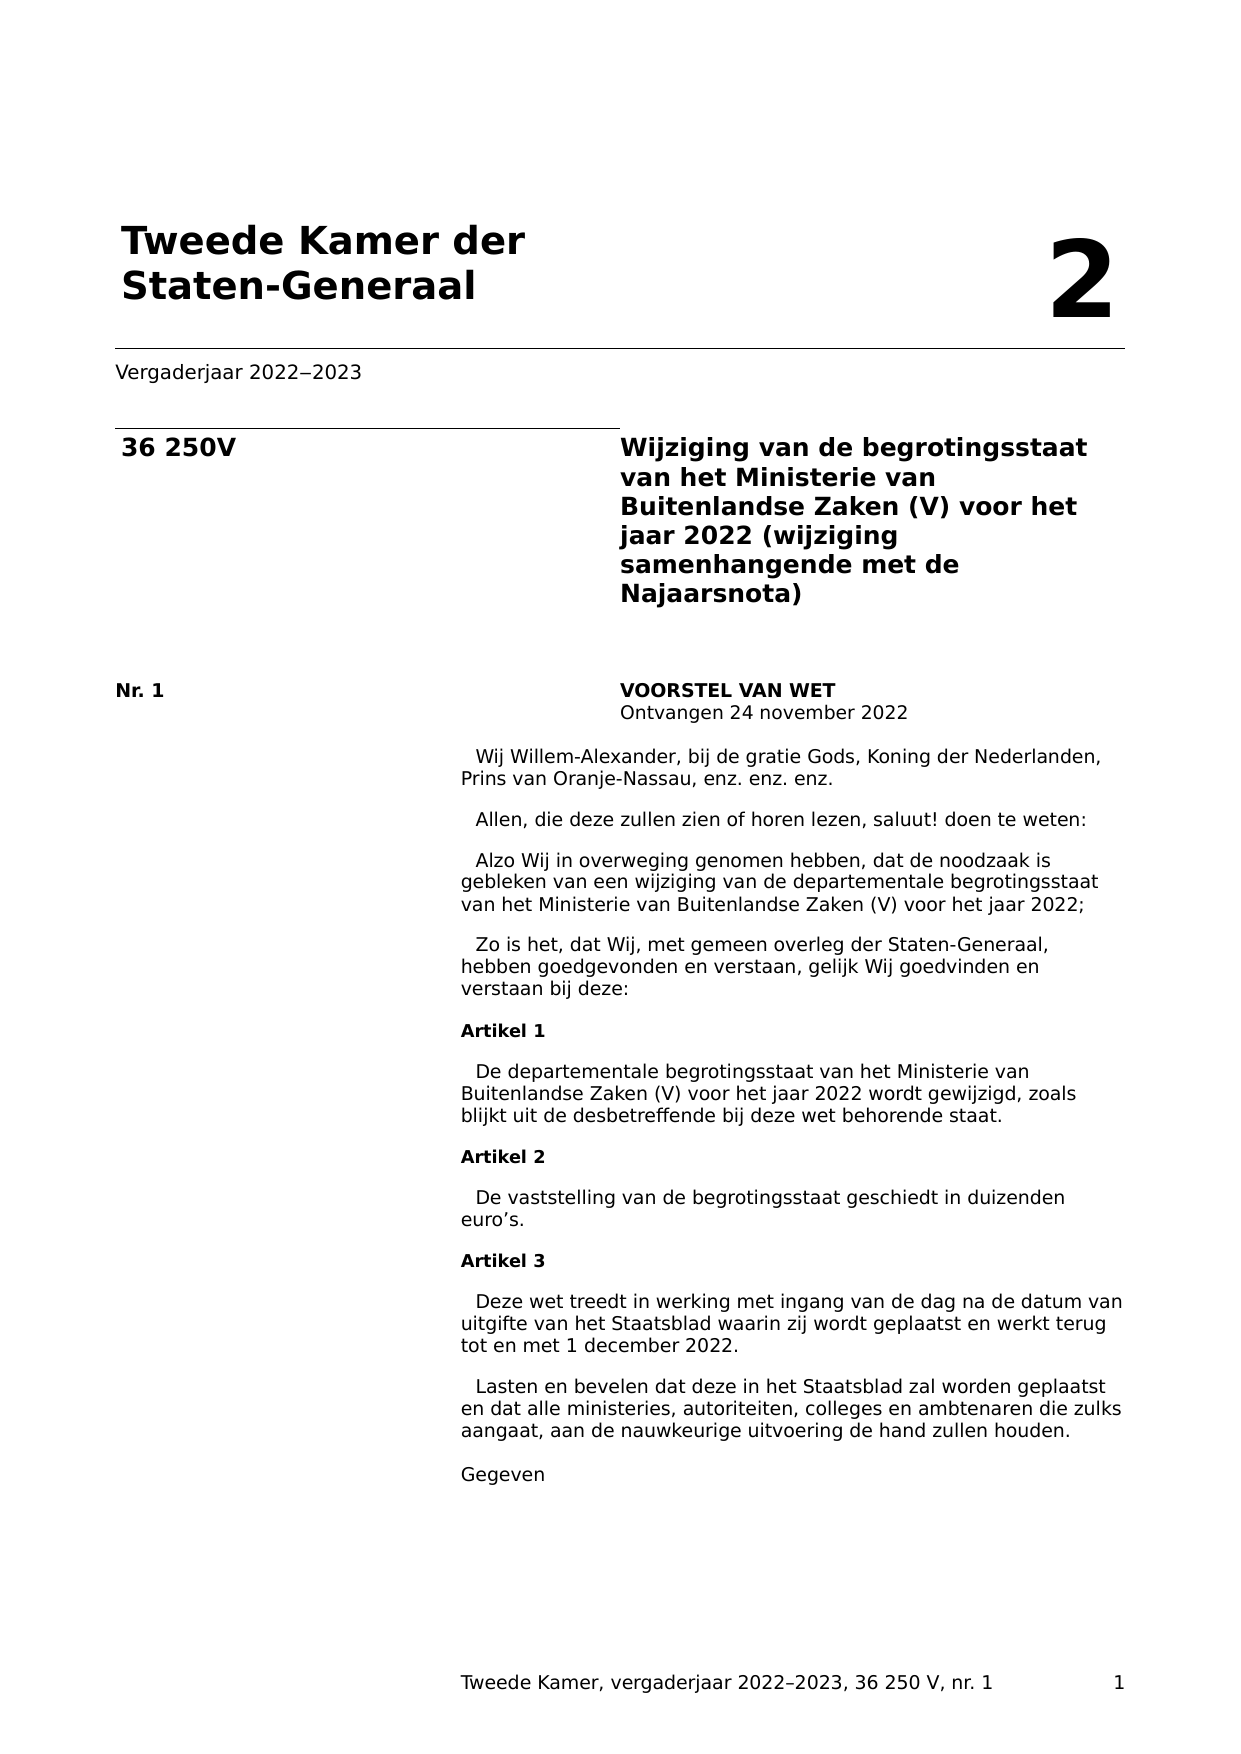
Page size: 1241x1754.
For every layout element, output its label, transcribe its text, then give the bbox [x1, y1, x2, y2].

text Lasten en bevelen dat deze in het Staatsblad zal worden geplaatst en dat alle ministeries, autoriteiten, colleges en ambtenaren die zulks aangaat, aan de nauwkeurige uitvoering de hand zullen houden. [461, 1376, 1125, 1442]
text Gegeven [461, 1464, 1125, 1486]
title Artikel 1 [461, 1019, 1125, 1042]
table_header Wijziging van de begrotingsstaat van het Ministerie van Buitenlandse Zaken (V) voor het jaar 2022 (wijziging samenhangende met de Najaarsnota) [620, 428, 1125, 614]
text Deze wet treedt in werking met ingang van de dag na de datum van uitgifte van het Staatsblad waarin zij wordt geplaatst en werkt terug tot en met 1 december 2022. [461, 1291, 1125, 1357]
title Artikel 3 [461, 1249, 1125, 1272]
table_header 2 [620, 213, 1125, 348]
table_cell Vergaderjaar 2022‒2023 [115, 349, 1125, 384]
text De departementale begrotingsstaat van het Ministerie van Buitenlandse Zaken (V) voor het jaar 2022 wordt gewijzigd, zoals blijkt uit de desbetreffende bij deze wet behorende staat. [461, 1061, 1125, 1126]
text Zo is het, dat Wij, met gemeen overleg der Staten-Generaal, hebben goedgevonden en verstaan, gelijk Wij goedvinden en verstaan bij deze: [461, 934, 1125, 1000]
text Alzo Wij in overweging genomen hebben, dat de noodzaak is gebleken van een wijziging van de departementale begrotingsstaat van het Ministerie van Buitenlandse Zaken (V) voor het jaar 2022; [461, 849, 1125, 915]
text De vaststelling van de begrotingsstaat geschiedt in duizenden euro’s. [461, 1187, 1125, 1231]
table_header Nr. 1 [115, 680, 620, 746]
table_header 36 250V [115, 429, 620, 614]
table_header Voorstel van Wet Ontvangen 24 november 2022 [620, 680, 1125, 746]
table_header Tweede Kamer der Staten-Generaal [115, 213, 620, 348]
text Allen, die deze zullen zien of horen lezen, saluut! doen te weten: [461, 809, 1125, 831]
title Artikel 2 [461, 1145, 1125, 1168]
text Wij Willem-Alexander, bij de gratie Gods, Koning der Nederlanden, Prins van Oranje-Nassau, enz. enz. enz. [461, 746, 1125, 790]
